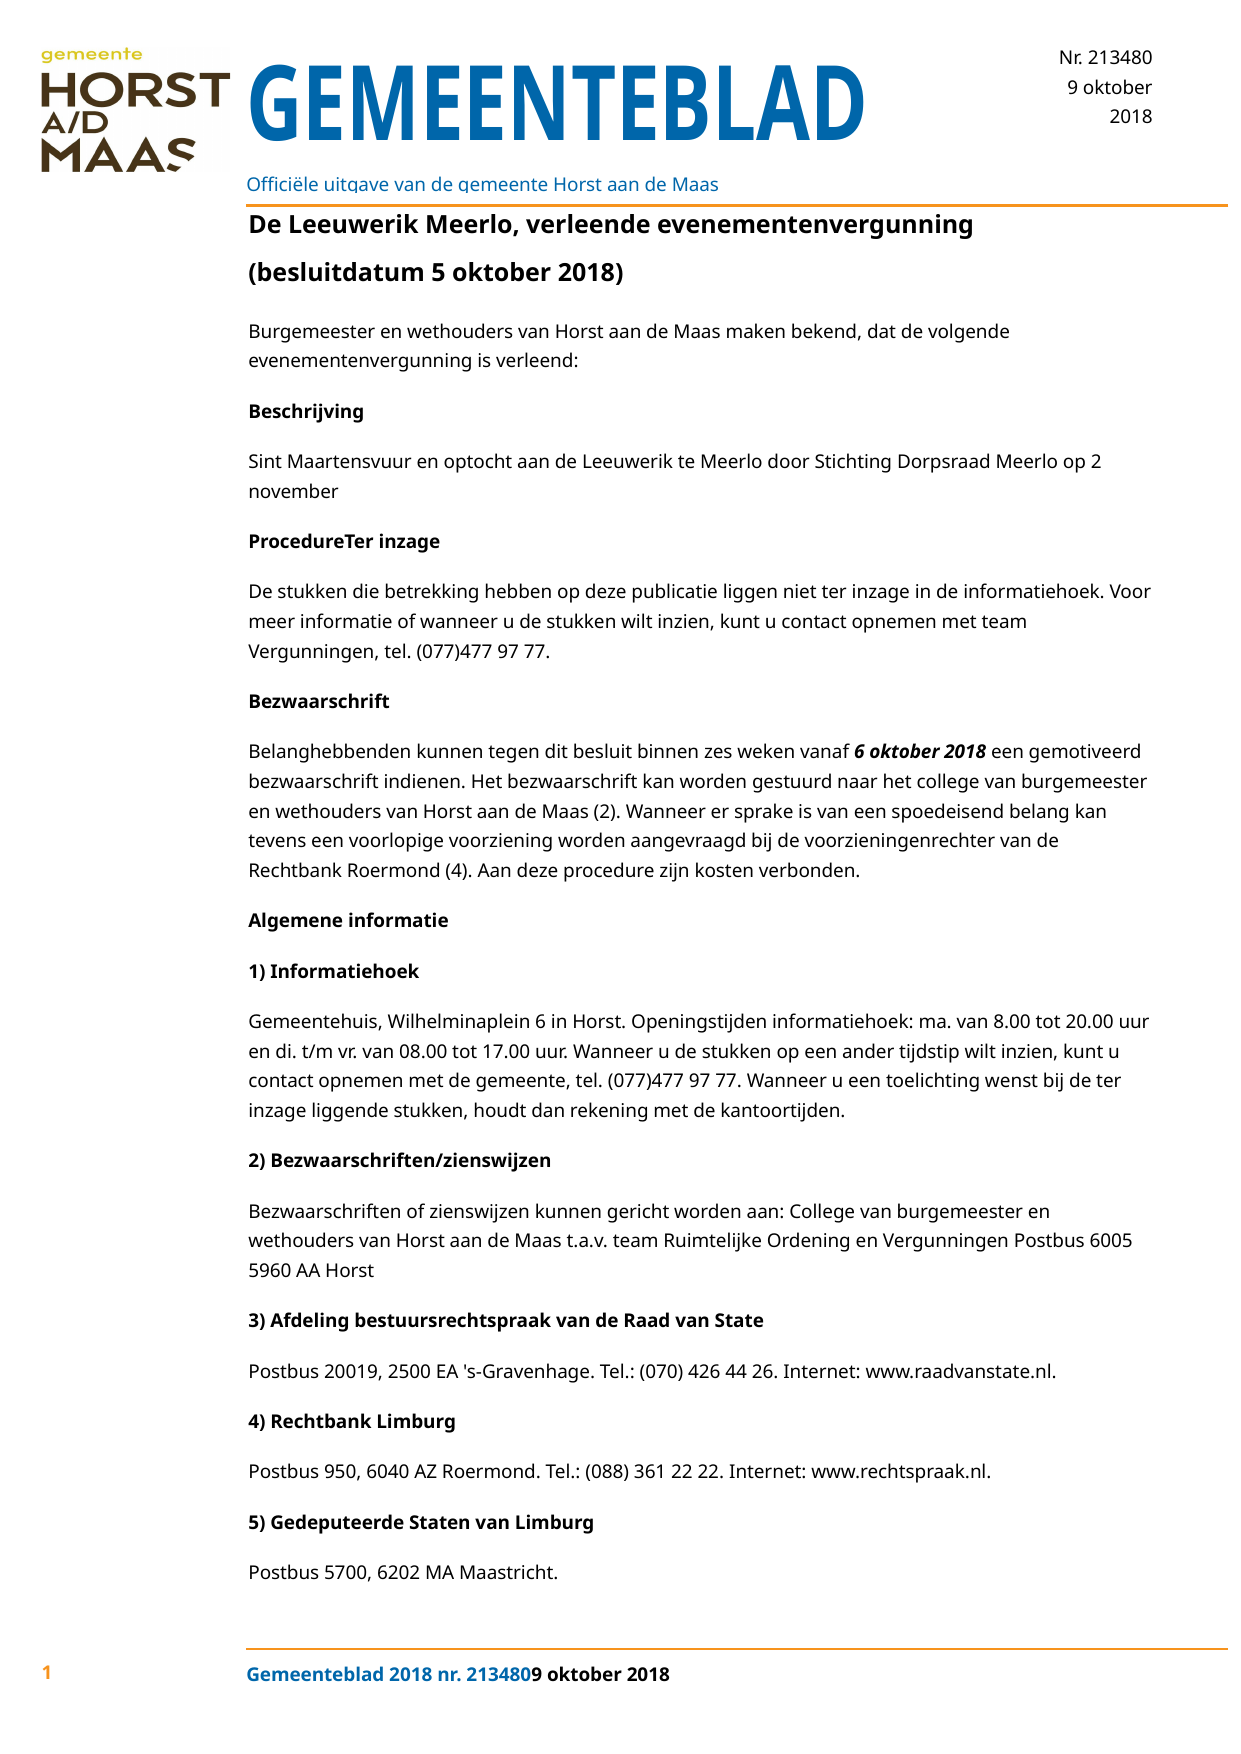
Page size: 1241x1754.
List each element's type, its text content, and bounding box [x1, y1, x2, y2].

text De Leeuwerik Meerlo, verleende evenementenvergunning (besluitdatum 5 oktober 2018) [248, 207, 1152, 288]
text Postbus 20019, 2500 EA 's-Gravenhage. Tel.: (070) 426 44 26. Internet: www.raadvanstate.nl. [248, 1358, 1152, 1384]
text De stukken die betrekking hebben op deze publicatie liggen niet ter inzage in de informatiehoek. Voor meer informatie of wanneer u de stukken wilt inzien, kunt u contact opnemen met team Vergunningen, tel. (077)477 97 77. [248, 579, 1152, 664]
text 1) Informatiehoek [248, 958, 1152, 984]
text 2) Bezwaarschriften/zienswijzen [248, 1147, 1152, 1173]
text Postbus 950, 6040 AZ Roermond. Tel.: (088) 361 22 22. Internet: www.rechtspraak.nl. [248, 1459, 1152, 1484]
text Beschrijving [248, 398, 1152, 424]
text 4) Rechtbank Limburg [248, 1408, 1152, 1434]
text Postbus 5700, 6202 MA Maastricht. [248, 1559, 1152, 1585]
text Bezwaarschriften of zienswijzen kunnen gericht worden aan: College van burgemeester en wethouders van Horst aan de Maas t.a.v. team Ruimtelijke Ordening en Vergunningen Postbus 6005 5960 AA Horst [248, 1198, 1152, 1283]
text Burgemeester en wethouders van Horst aan de Maas maken bekend, dat de volgende evenementenvergunning is verleend: [248, 318, 1152, 373]
text 5) Gedeputeerde Staten van Limburg [248, 1509, 1152, 1535]
text Gemeentehuis, Wilhelminaplein 6 in Horst. Openingstijden informatiehoek: ma. van 8.00 tot 20.00 uur en di. t/m vr. van 08.00 tot 17.00 uur. Wanneer u de stukken op een ander tijdstip wilt inzien, kunt u contact opnemen met de gemeente, tel. (077)477 97 77. Wanneer u een toelichting wenst bij de ter inzage liggende stukken, houdt dan rekening met de kantoortijden. [248, 1008, 1152, 1123]
text 3) Afdeling bestuursrechtspraak van de Raad van State [248, 1307, 1152, 1333]
text Algemene informatie [248, 907, 1152, 933]
text Sint Maartensvuur en optocht aan de Leeuwerik te Meerlo door Stichting Dorpsraad Meerlo op 2 november [248, 448, 1152, 504]
text Belanghebbenden kunnen tegen dit besluit binnen zes weken vanaf 6 oktober 2018 een gemotiveerd bezwaarschrift indienen. Het bezwaarschrift kan worden gestuurd naar het college van burgemeester en wethouders van Horst aan de Maas (2). Wanneer er sprake is van een spoedeisend belang kan tevens een voorlopige voorziening worden aangevraagd bij de voorzieningenrechter van de Rechtbank Roermond (4). Aan deze procedure zijn kosten verbonden. [248, 739, 1152, 883]
text Bezwaarschrift [248, 688, 1152, 714]
text ProcedureTer inzage [248, 528, 1152, 554]
picture [41, 47, 231, 172]
